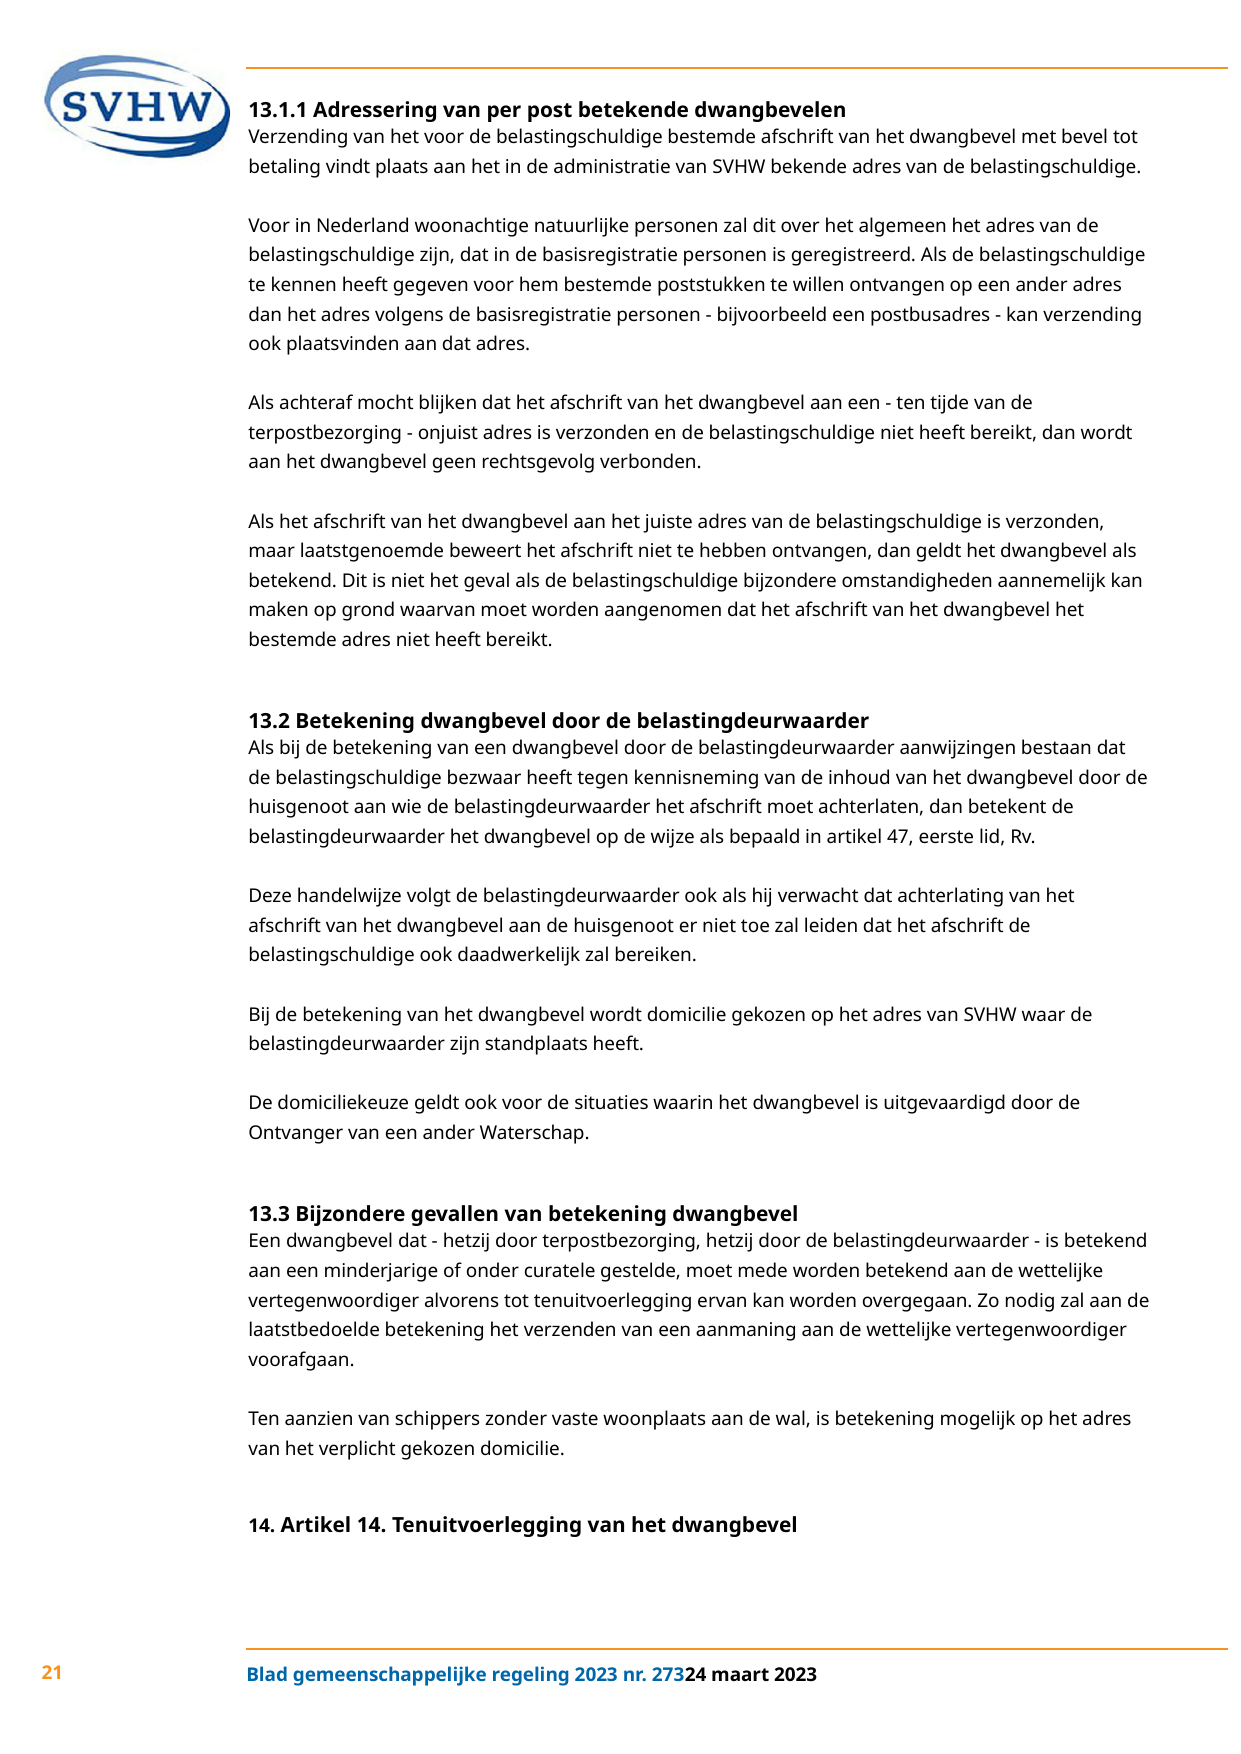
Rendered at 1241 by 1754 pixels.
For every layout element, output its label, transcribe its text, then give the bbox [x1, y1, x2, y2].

text Verzending van het voor de belastingschuldige bestemde afschrift van het dwangbevel met bevel tot betaling vindt plaats aan het in de administratie van SVHW bekende adres van de belastingschuldige. [248, 123, 1152, 178]
text Bij de betekening van het dwangbevel wordt domicilie gekozen op het adres van SVHW waar de belastingdeurwaarder zijn standplaats heeft. [248, 1001, 1152, 1056]
text Voor in Nederland woonachtige natuurlijke personen zal dit over het algemeen het adres van de belastingschuldige zijn, dat in de basisregistratie personen is geregistreerd. Als de belastingschuldige te kennen heeft gegeven voor hem bestemde poststukken te willen ontvangen op een ander adres dan het adres volgens de basisregistratie personen - bijvoorbeeld een postbusadres - kan verzending ook plaatsvinden aan dat adres. [248, 212, 1152, 356]
text De domiciliekeuze geldt ook voor de situaties waarin het dwangbevel is uitgevaardigd door de Ontvanger van een ander Waterschap. [248, 1089, 1152, 1145]
text Deze handelwijze volgt de belastingdeurwaarder ook als hij verwacht dat achterlating van het afschrift van het dwangbevel aan de huisgenoot er niet toe zal leiden dat het afschrift de belastingschuldige ook daadwerkelijk zal bereiken. [248, 882, 1152, 967]
text Als bij de betekening van een dwangbevel door de belastingdeurwaarder aanwijzingen bestaan dat de belastingschuldige bezwaar heeft tegen kennisneming van de inhoud van het dwangbevel door de huisgenoot aan wie de belastingdeurwaarder het afschrift moet achterlaten, dan betekent de belastingdeurwaarder het dwangbevel op de wijze als bepaald in artikel 47, eerste lid, Rv. [248, 734, 1152, 849]
text Ten aanzien van schippers zonder vaste woonplaats aan de wal, is betekening mogelijk op het adres van het verplicht gekozen domicilie. [248, 1405, 1152, 1460]
text Als het afschrift van het dwangbevel aan het juiste adres van de belastingschuldige is verzonden, maar laatstgenoemde beweert het afschrift niet te hebben ontvangen, dan geldt het dwangbevel als betekend. Dit is niet het geval als de belastingschuldige bijzondere omstandigheden aannemelijk kan maken op grond waarvan moet worden aangenomen dat het afschrift van het dwangbevel het bestemde adres niet heeft bereikt. [248, 508, 1152, 652]
text 13.2 Betekening dwangbevel door de belastingdeurwaarder [248, 706, 1152, 734]
text 13.3 Bijzondere gevallen van betekening dwangbevel [248, 1199, 1152, 1228]
text 13.1.1 Adressering van per post betekende dwangbevelen [248, 95, 1152, 123]
text Als achteraf mocht blijken dat het afschrift van het dwangbevel aan een - ten tijde van de terpostbezorging - onjuist adres is verzonden en de belastingschuldige niet heeft bereikt, dan wordt aan het dwangbevel geen rechtsgevolg verbonden. [248, 389, 1152, 474]
text Een dwangbevel dat - hetzij door terpostbezorging, hetzij door de belastingdeurwaarder - is betekend aan een minderjarige of onder curatele gestelde, moet mede worden betekend aan de wettelijke vertegenwoordiger alvorens tot tenuitvoerlegging ervan kan worden overgegaan. Zo nodig zal aan de laatstbedoelde betekening het verzenden van een aanmaning aan de wettelijke vertegenwoordiger voorafgaan. [248, 1228, 1152, 1372]
text 14. Artikel 14. Tenuitvoerlegging van het dwangbevel [248, 1510, 1152, 1538]
picture [41, 47, 231, 172]
